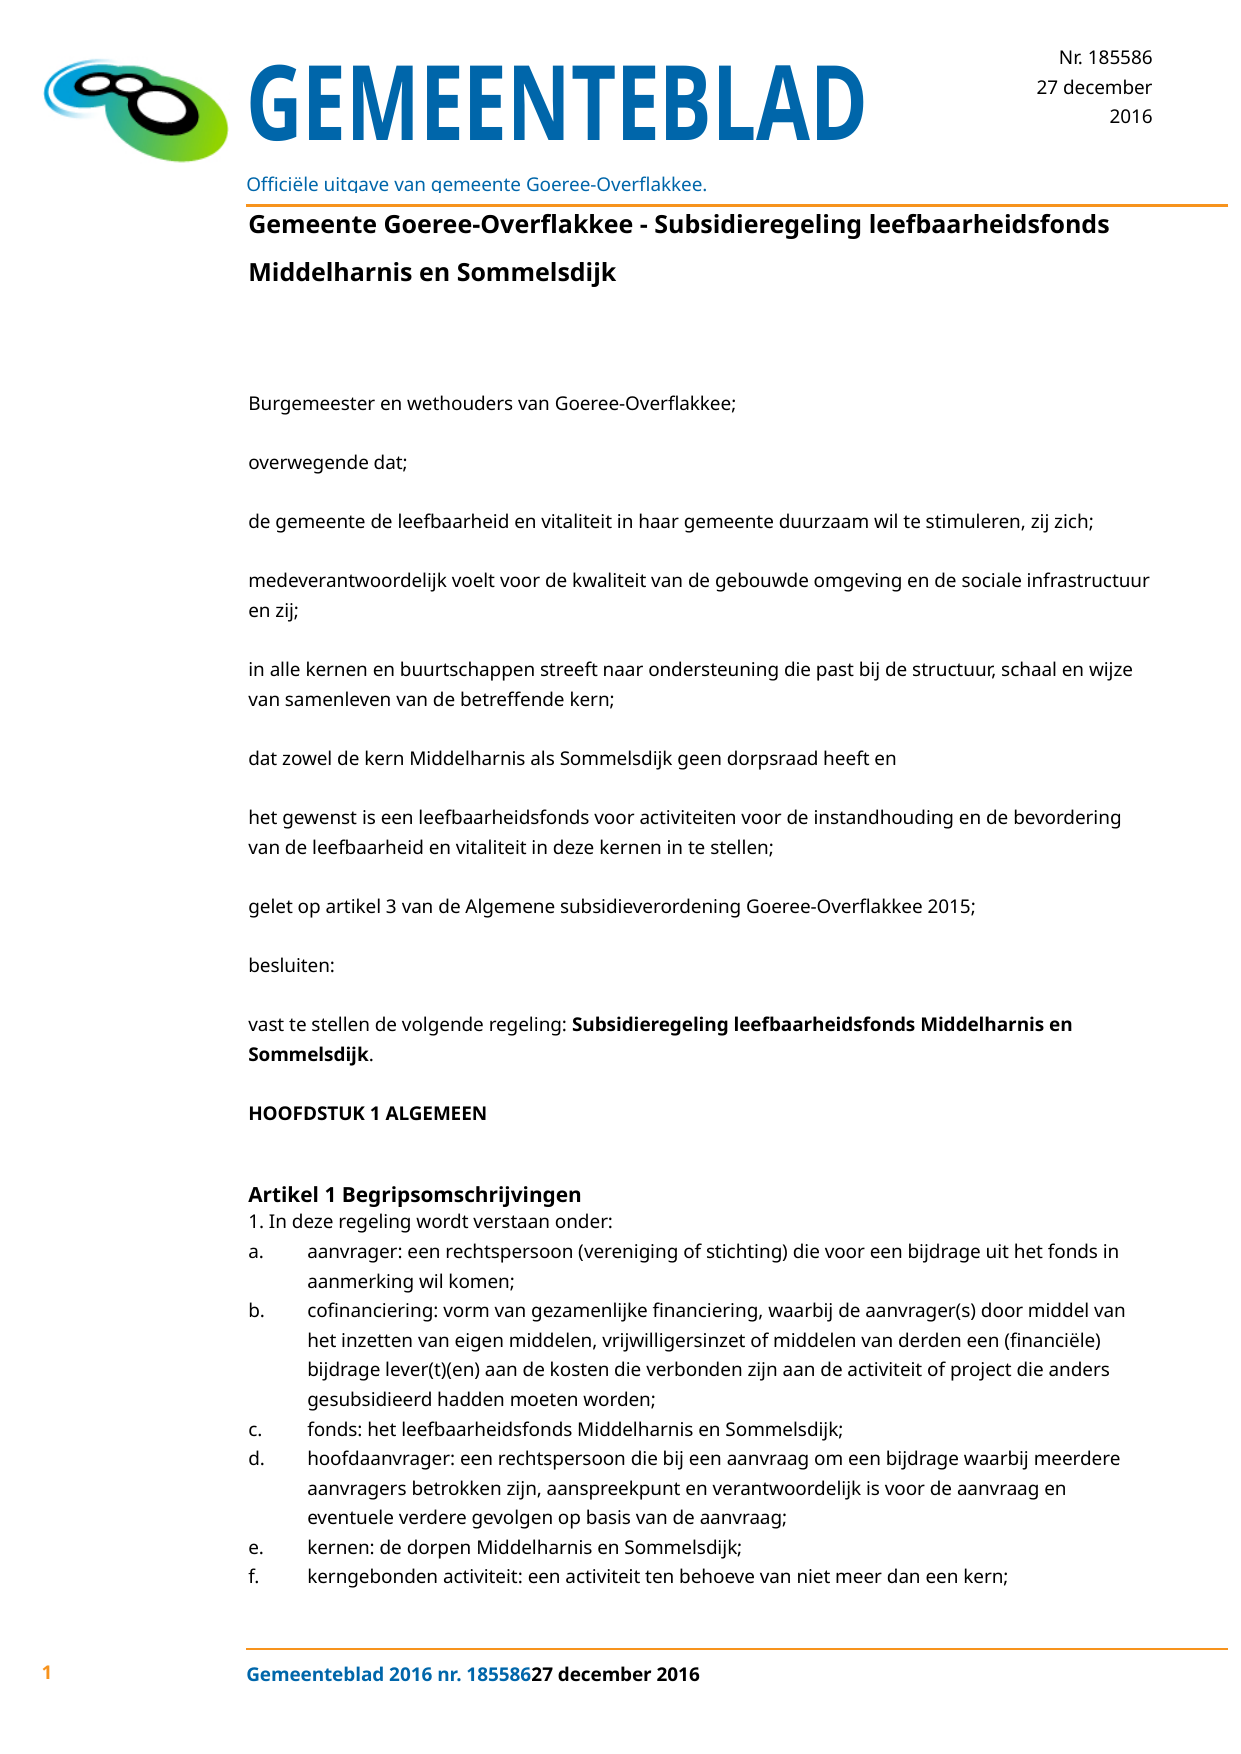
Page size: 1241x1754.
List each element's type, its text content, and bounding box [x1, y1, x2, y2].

list cofinanciering: vorm van gezamenlijke financiering, waarbij de aanvrager(s) door middel van het inzetten van eigen middelen, vrijwilligersinzet of middelen van derden een (financiële) bijdrage lever(t)(en) aan de kosten die verbonden zijn aan de activiteit of project die anders gesubsidieerd hadden moeten worden; [248, 1297, 1152, 1412]
text gelet op artikel 3 van de Algemene subsidieverordening Goeree-Overflakkee 2015; [248, 893, 1152, 919]
text 1. In deze regeling wordt verstaan onder: [248, 1209, 1152, 1234]
list aanvrager: een rechtspersoon (vereniging of stichting) die voor een bijdrage uit het fonds in aanmerking wil komen; [248, 1238, 1152, 1293]
text het gewenst is een leefbaarheidsfonds voor activiteiten voor de instandhouding en de bevordering van de leefbaarheid en vitaliteit in deze kernen in te stellen; [248, 804, 1152, 860]
text vast te stellen de volgende regeling: Subsidieregeling leefbaarheidsfonds Middelharnis en Sommelsdijk. [248, 1011, 1152, 1067]
text Artikel 1 Begripsomschrijvingen [248, 1180, 1152, 1209]
text Gemeente Goeree-Overflakkee - Subsidieregeling leefbaarheidsfonds Middelharnis en Sommelsdijk [248, 207, 1152, 288]
list fonds: het leefbaarheidsfonds Middelharnis en Sommelsdijk; [248, 1416, 1152, 1441]
text de gemeente de leefbaarheid en vitaliteit in haar gemeente duurzaam wil te stimuleren, zij zich; [248, 508, 1152, 534]
text overwegende dat; [248, 449, 1152, 475]
picture [41, 47, 231, 172]
list kerngebonden activiteit: een activiteit ten behoeve van niet meer dan een kern; [248, 1564, 1152, 1589]
text Burgemeester en wethouders van Goeree-Overflakkee; [248, 390, 1152, 416]
list hoofdaanvrager: een rechtspersoon die bij een aanvraag om een bijdrage waarbij meerdere aanvragers betrokken zijn, aanspreekpunt en verantwoordelijk is voor de aanvraag en eventuele verdere gevolgen op basis van de aanvraag; [248, 1445, 1152, 1530]
text medeverantwoordelijk voelt voor de kwaliteit van de gebouwde omgeving en de sociale infrastructuur en zij; [248, 568, 1152, 623]
text in alle kernen en buurtschappen streeft naar ondersteuning die past bij de structuur, schaal en wijze van samenleven van de betreffende kern; [248, 656, 1152, 712]
text besluiten: [248, 952, 1152, 978]
text HOOFDSTUK 1 ALGEMEEN [248, 1100, 1152, 1126]
text dat zowel de kern Middelharnis als Sommelsdijk geen dorpsraad heeft en [248, 745, 1152, 771]
list kernen: de dorpen Middelharnis en Sommelsdijk; [248, 1534, 1152, 1560]
